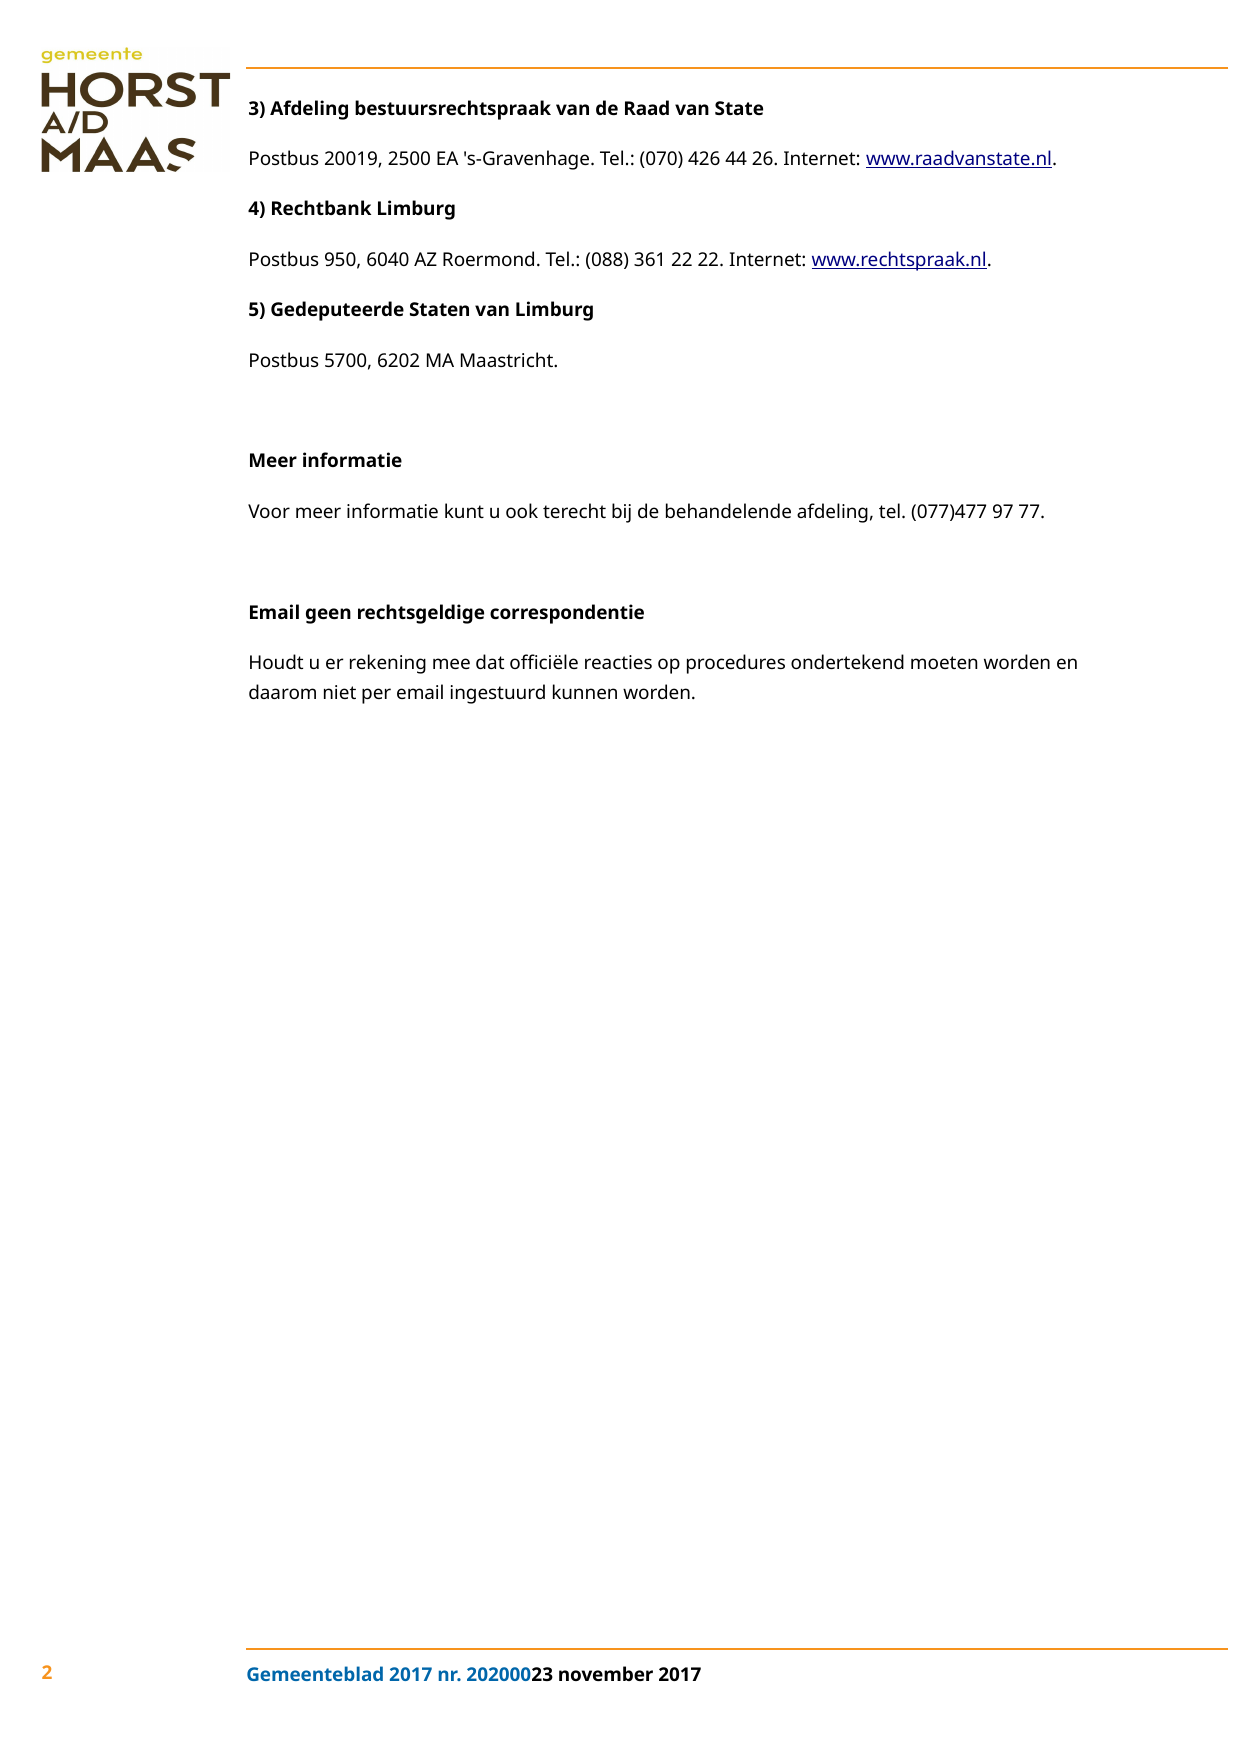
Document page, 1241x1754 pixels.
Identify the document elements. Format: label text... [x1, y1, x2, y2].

text Postbus 5700, 6202 MA Maastricht. [248, 347, 1152, 373]
text Voor meer informatie kunt u ook terecht bij de behandelende afdeling, tel. (077)477 97 77. [248, 498, 1152, 524]
text Houdt u er rekening mee dat officiële reacties op procedures ondertekend moeten worden en daarom niet per email ingestuurd kunnen worden. [248, 649, 1152, 705]
text 4) Rechtbank Limburg [248, 196, 1152, 221]
text Email geen rechtsgeldige correspondentie [248, 599, 1152, 625]
picture [41, 47, 231, 172]
text Postbus 950, 6040 AZ Roermond. Tel.: (088) 361 22 22. Internet: www.rechtspraak.nl. [248, 246, 1152, 272]
text 5) Gedeputeerde Staten van Limburg [248, 296, 1152, 322]
text Postbus 20019, 2500 EA 's-Gravenhage. Tel.: (070) 426 44 26. Internet: www.raadvanstate.nl. [248, 145, 1152, 171]
text 3) Afdeling bestuursrechtspraak van de Raad van State [248, 95, 1152, 121]
text Meer informatie [248, 448, 1152, 473]
